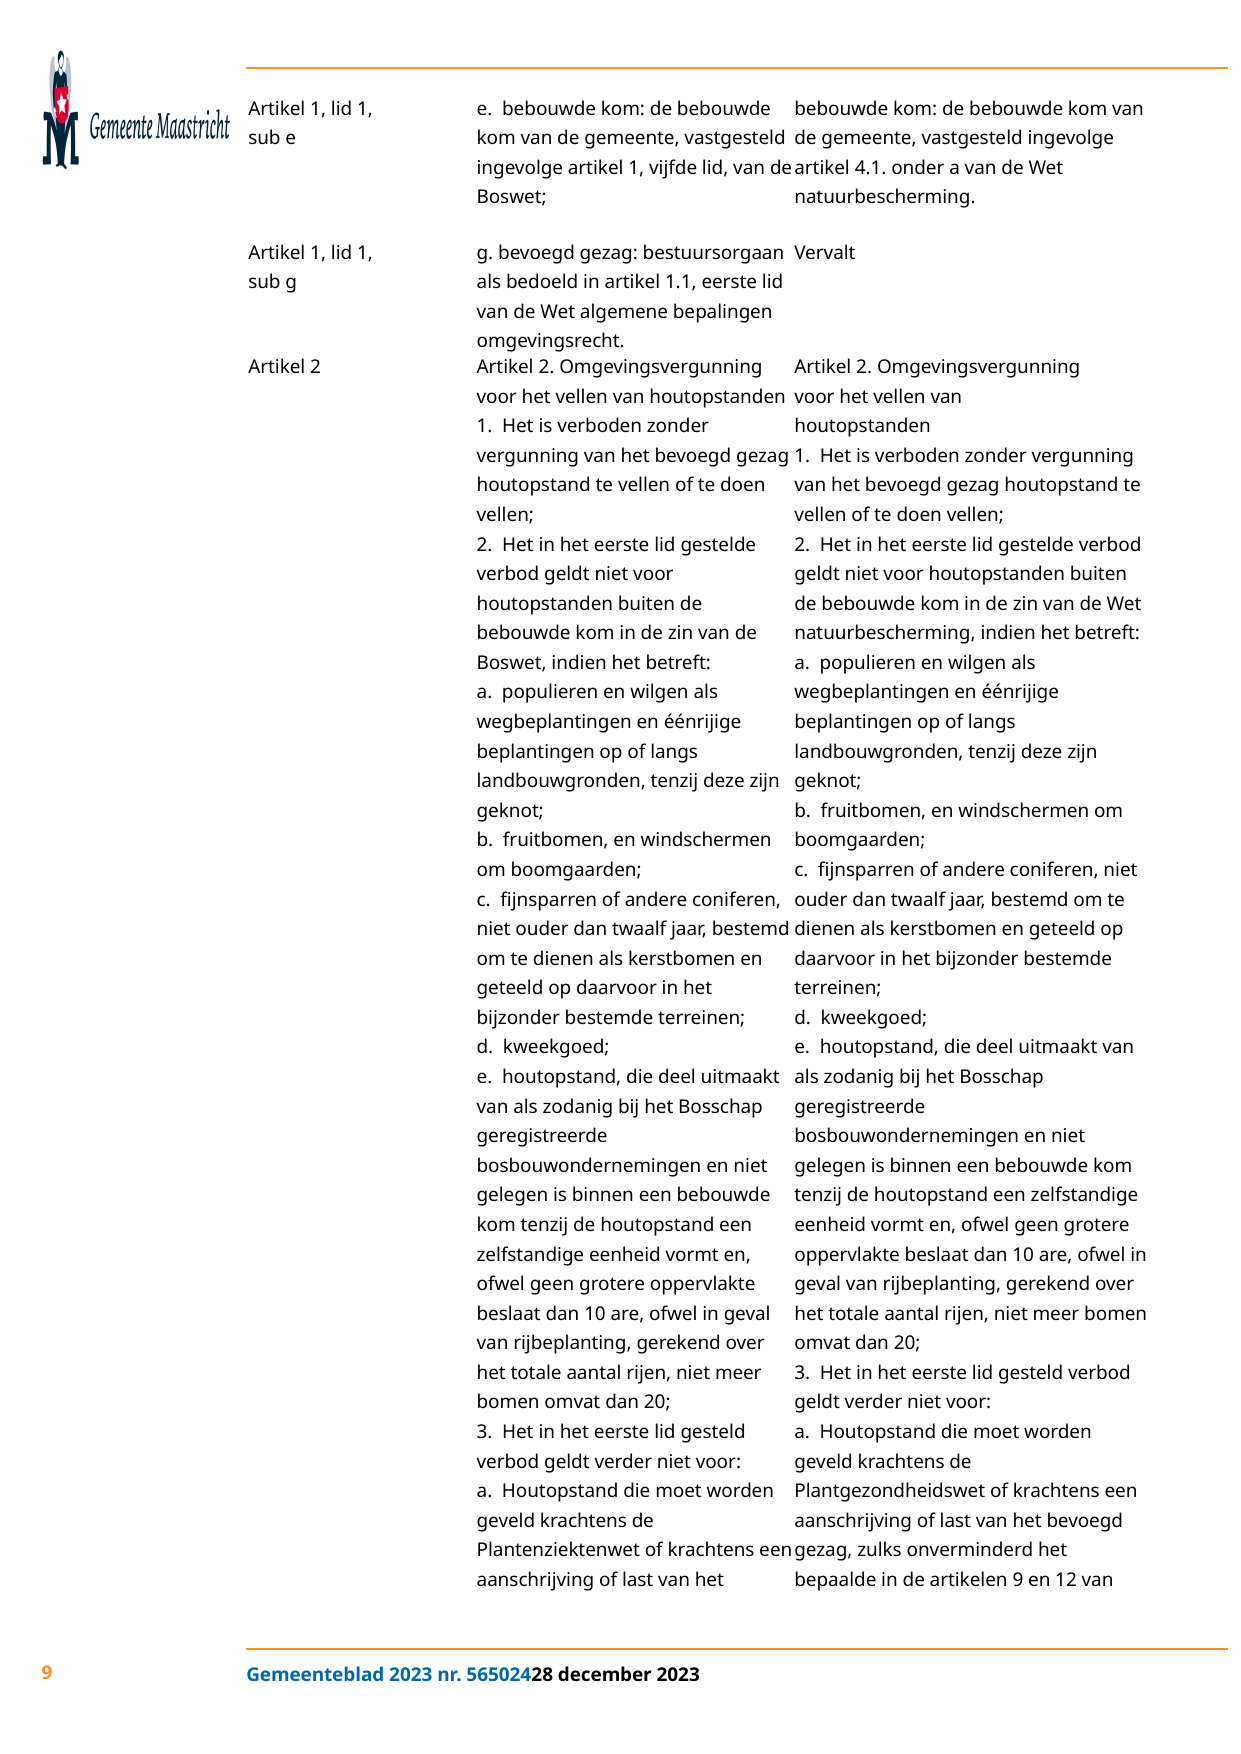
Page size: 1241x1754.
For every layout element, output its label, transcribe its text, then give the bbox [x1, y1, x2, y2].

table_cell e. bebouwde kom: de bebouwde kom van de gemeente, vastgesteld ingevolge artikel 1, vijfde lid, van de Boswet; [476, 95, 794, 239]
table_cell bebouwde kom: de bebouwde kom van de gemeente, vastgesteld ingevolge artikel 4.1. onder a van de Wet natuurbescherming. [794, 95, 1152, 239]
picture [41, 47, 231, 172]
table_cell Artikel 1, lid 1, sub e [248, 95, 476, 239]
table_cell Vervalt [794, 239, 1152, 353]
table_cell g. bevoegd gezag: bestuursorgaan als bedoeld in artikel 1.1, eerste lid van de Wet algemene bepalingen omgevingsrecht. [476, 239, 794, 353]
table_cell Artikel 2. Omgevingsvergunning voor het vellen van houtopstanden 1. Het is verboden zonder vergunning van het bevoegd gezag houtopstand te vellen of te doen vellen; 2. Het in het eerste lid gestelde verbod geldt niet voor houtopstanden buiten de bebouwde kom in de zin van de Wet natuurbescherming, indien het betreft: a. populieren en wilgen als wegbeplantingen en éénrijige beplantingen op of langs landbouwgronden, tenzij deze zijn geknot; b. fruitbomen, en windschermen om boomgaarden; c. fijnsparren of andere coniferen, niet ouder dan twaalf jaar, bestemd om te dienen als kerstbomen en geteeld op daarvoor in het bijzonder bestemde terreinen; d. kweekgoed; e. houtopstand, die deel uitmaakt van als zodanig bij het Bosschap geregistreerde bosbouwondernemingen en niet gelegen is binnen een bebouwde kom tenzij de houtopstand een zelfstandige eenheid vormt en, ofwel geen grotere oppervlakte beslaat dan 10 are, ofwel in geval van rijbeplanting, gerekend over het totale aantal rijen, niet meer bomen omvat dan 20; 3. Het in het eerste lid gesteld verbod geldt verder niet voor: a. Houtopstand die moet worden geveld krachtens de Plantgezondheidswet of krachtens een aanschrijving of last van het bevoegd gezag, zulks onverminderd het bepaalde in de artikelen 9 en 12 van [794, 353, 1152, 1592]
table_cell Artikel 2 [248, 353, 476, 1592]
table_cell Artikel 2. Omgevingsvergunning voor het vellen van houtopstanden 1. Het is verboden zonder vergunning van het bevoegd gezag houtopstand te vellen of te doen vellen; 2. Het in het eerste lid gestelde verbod geldt niet voor houtopstanden buiten de bebouwde kom in de zin van de Boswet, indien het betreft: a. populieren en wilgen als wegbeplantingen en éénrijige beplantingen op of langs landbouwgronden, tenzij deze zijn geknot; b. fruitbomen, en windschermen om boomgaarden; c. fijnsparren of andere coniferen, niet ouder dan twaalf jaar, bestemd om te dienen als kerstbomen en geteeld op daarvoor in het bijzonder bestemde terreinen; d. kweekgoed; e. houtopstand, die deel uitmaakt van als zodanig bij het Bosschap geregistreerde bosbouwondernemingen en niet gelegen is binnen een bebouwde kom tenzij de houtopstand een zelfstandige eenheid vormt en, ofwel geen grotere oppervlakte beslaat dan 10 are, ofwel in geval van rijbeplanting, gerekend over het totale aantal rijen, niet meer bomen omvat dan 20; 3. Het in het eerste lid gesteld verbod geldt verder niet voor: a. Houtopstand die moet worden geveld krachtens de Plantenziektenwet of krachtens een aanschrijving of last van het [476, 353, 794, 1592]
table_cell Artikel 1, lid 1, sub g [248, 239, 476, 353]
